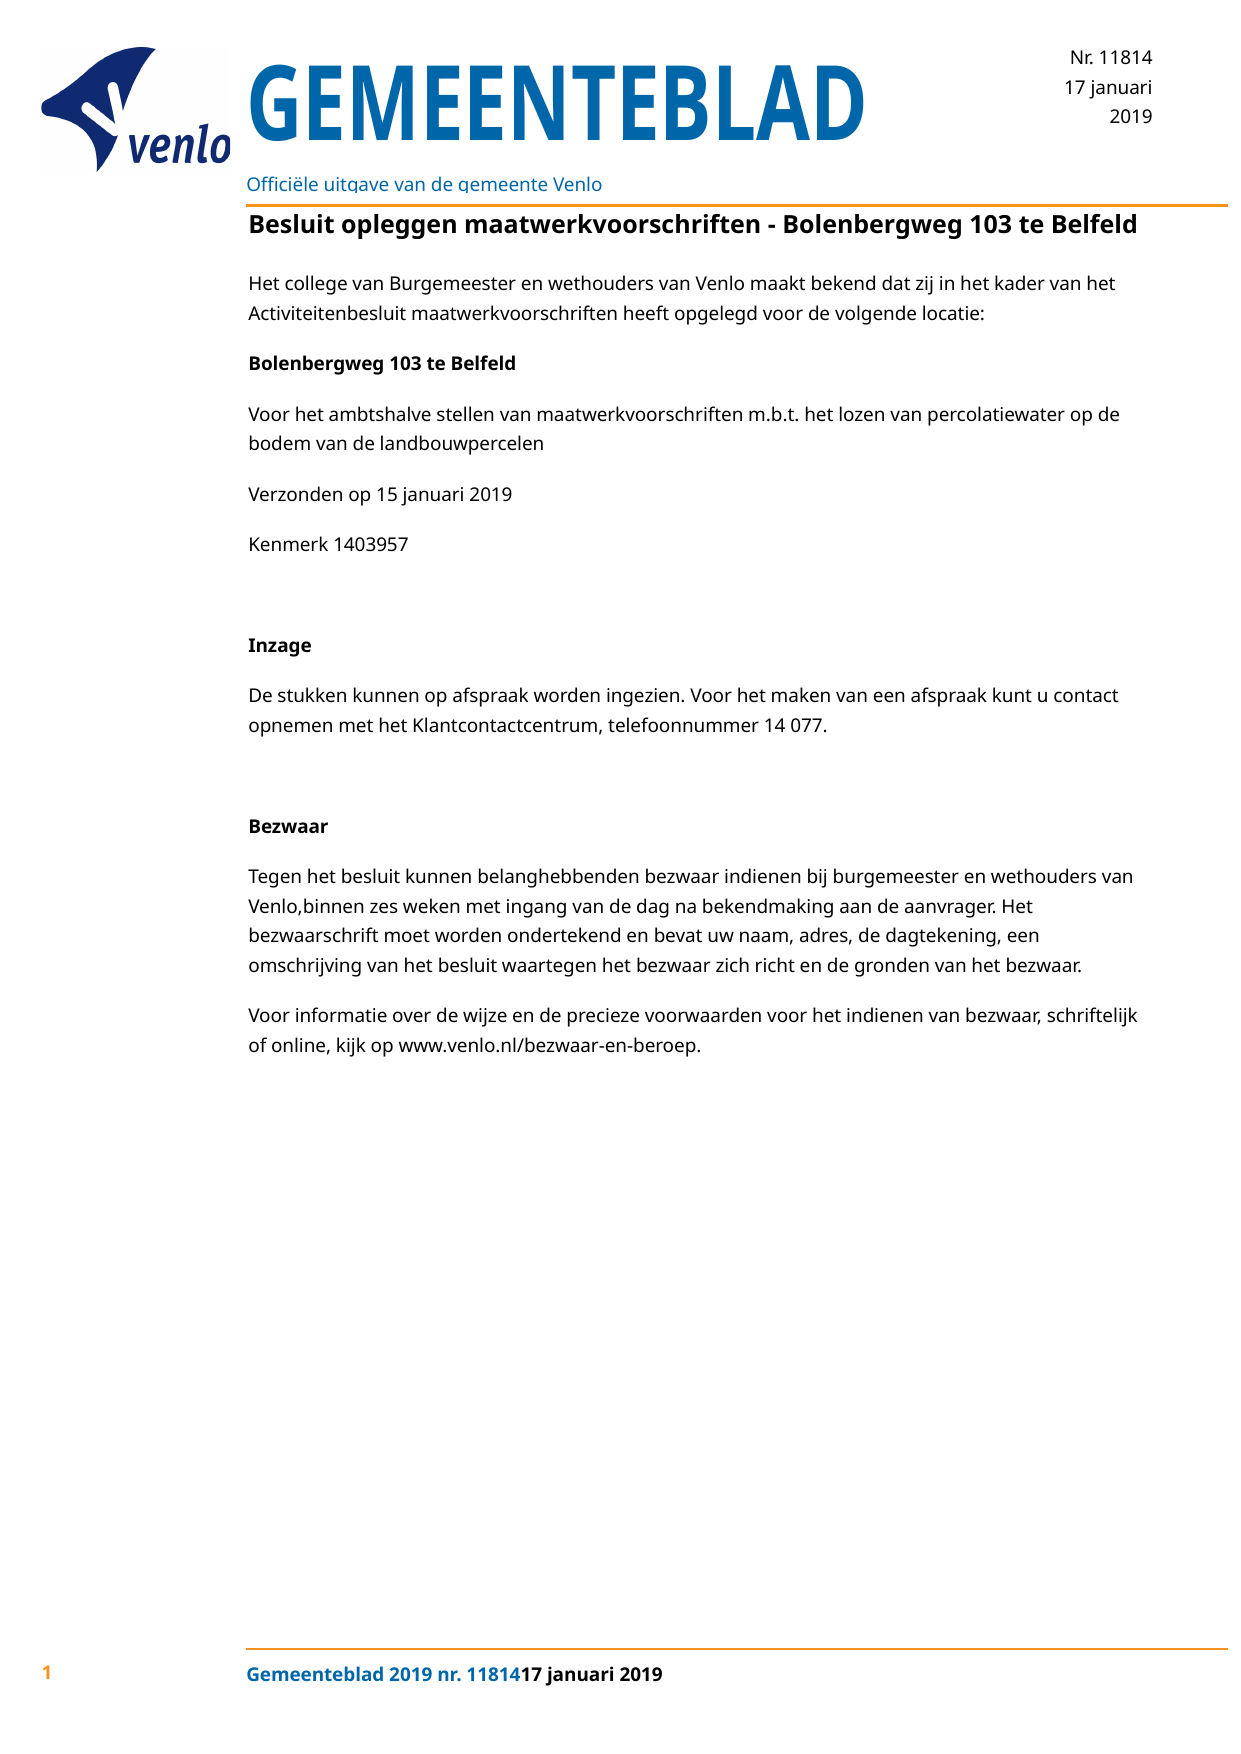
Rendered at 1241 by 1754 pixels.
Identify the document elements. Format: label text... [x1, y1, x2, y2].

text Voor informatie over de wijze en de precieze voorwaarden voor het indienen van bezwaar, schriftelijk of online, kijk op www.venlo.nl/bezwaar-en-beroep. [248, 1002, 1152, 1058]
picture [41, 47, 231, 172]
text Bolenbergweg 103 te Belfeld [248, 350, 1152, 376]
text Het college van Burgemeester en wethouders van Venlo maakt bekend dat zij in het kader van het Activiteitenbesluit maatwerkvoorschriften heeft opgelegd voor de volgende locatie: [248, 270, 1152, 326]
text Besluit opleggen maatwerkvoorschriften - Bolenbergweg 103 te Belfeld [248, 207, 1152, 241]
text Verzonden op 15 januari 2019 [248, 481, 1152, 506]
text Tegen het besluit kunnen belanghebbenden bezwaar indienen bij burgemeester en wethouders van Venlo,binnen zes weken met ingang van de dag na bekendmaking aan de aanvrager. Het bezwaarschrift moet worden ondertekend en bevat uw naam, adres, de dagtekening, een omschrijving van het besluit waartegen het bezwaar zich richt en de gronden van het bezwaar. [248, 863, 1152, 978]
text Voor het ambtshalve stellen van maatwerkvoorschriften m.b.t. het lozen van percolatiewater op de bodem van de landbouwpercelen [248, 401, 1152, 456]
text Bezwaar [248, 813, 1152, 838]
text De stukken kunnen op afspraak worden ingezien. Voor het maken van een afspraak kunt u contact opnemen met het Klantcontactcentrum, telefoonnummer 14 077. [248, 682, 1152, 738]
text Inzage [248, 632, 1152, 658]
text Kenmerk 1403957 [248, 531, 1152, 557]
